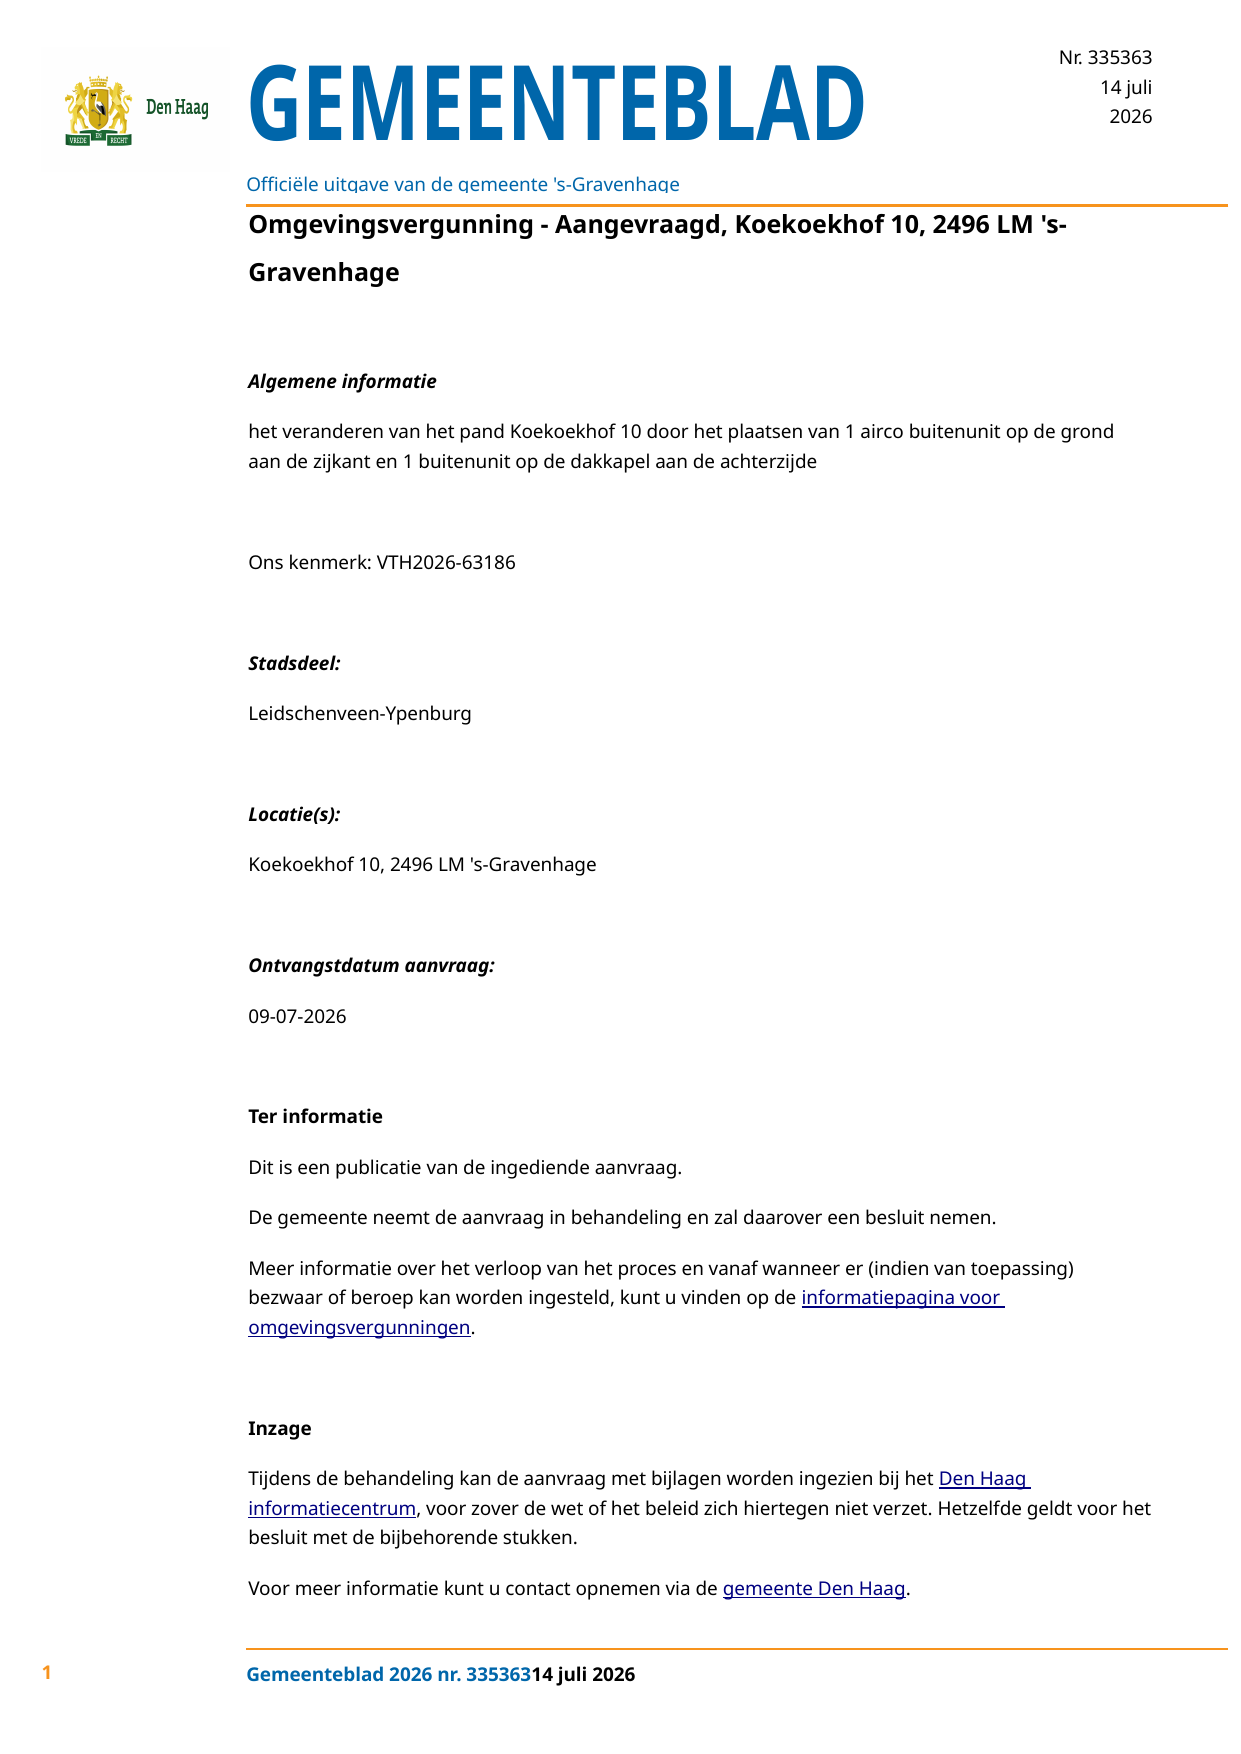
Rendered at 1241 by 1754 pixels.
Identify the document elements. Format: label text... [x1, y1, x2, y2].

text Omgevingsvergunning - Aangevraagd, Koekoekhof 10, 2496 LM 's-Gravenhage [248, 207, 1152, 288]
text Voor meer informatie kunt u contact opnemen via de gemeente Den Haag. [248, 1575, 1152, 1601]
text het veranderen van het pand Koekoekhof 10 door het plaatsen van 1 airco buitenunit op de grond aan de zijkant en 1 buitenunit op de dakkapel aan de achterzijde [248, 419, 1152, 474]
text De gemeente neemt de aanvraag in behandeling en zal daarover een besluit nemen. [248, 1204, 1152, 1230]
text Algemene informatie [248, 368, 1152, 394]
text Inzage [248, 1415, 1152, 1441]
text 09-07-2026 [248, 1003, 1152, 1029]
text Ter informatie [248, 1104, 1152, 1129]
text Meer informatie over het verloop van het proces en vanaf wanneer er (indien van toepassing) bezwaar of beroep kan worden ingesteld, kunt u vinden op de informatiepagina voor omgevingsvergunningen. [248, 1255, 1152, 1340]
text Koekoekhof 10, 2496 LM 's-Gravenhage [248, 852, 1152, 877]
text Ons kenmerk: VTH2026-63186 [248, 549, 1152, 575]
text Locatie(s): [248, 801, 1152, 827]
text Stadsdeel: [248, 650, 1152, 676]
text Tijdens de behandeling kan de aanvraag met bijlagen worden ingezien bij het Den Haag informatiecentrum, voor zover de wet of het beleid zich hiertegen niet verzet. Hetzelfde geldt voor het besluit met de bijbehorende stukken. [248, 1465, 1152, 1550]
text Ontvangstdatum aanvraag: [248, 952, 1152, 978]
text Dit is een publicatie van de ingediende aanvraag. [248, 1154, 1152, 1180]
picture [41, 47, 231, 172]
text Leidschenveen-Ypenburg [248, 700, 1152, 726]
